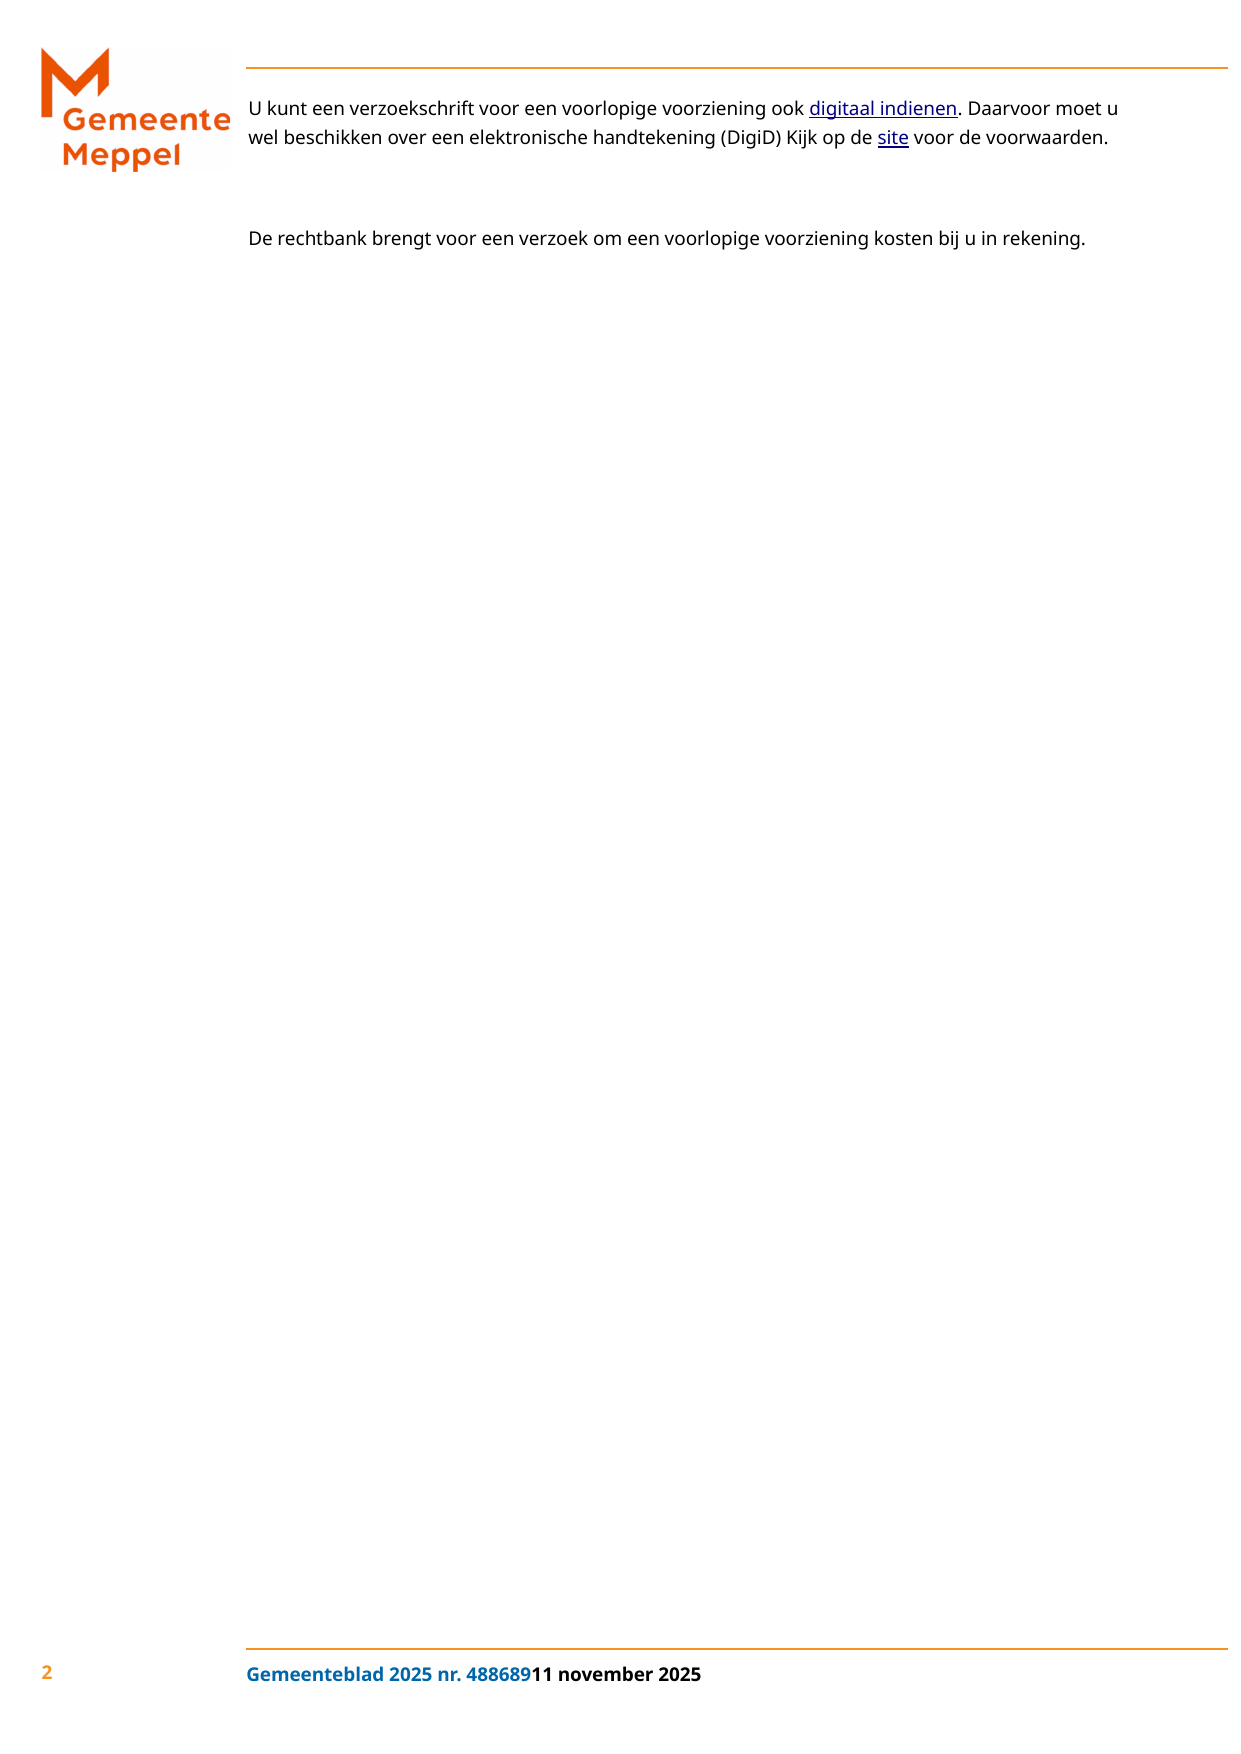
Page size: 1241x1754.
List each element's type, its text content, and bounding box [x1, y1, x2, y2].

text De rechtbank brengt voor een verzoek om een voorlopige voorziening kosten bij u in rekening. [248, 225, 1152, 251]
picture [41, 47, 231, 172]
text U kunt een verzoekschrift voor een voorlopige voorziening ook digitaal indienen. Daarvoor moet u wel beschikken over een elektronische handtekening (DigiD) Kijk op de site voor de voorwaarden. [248, 95, 1152, 150]
